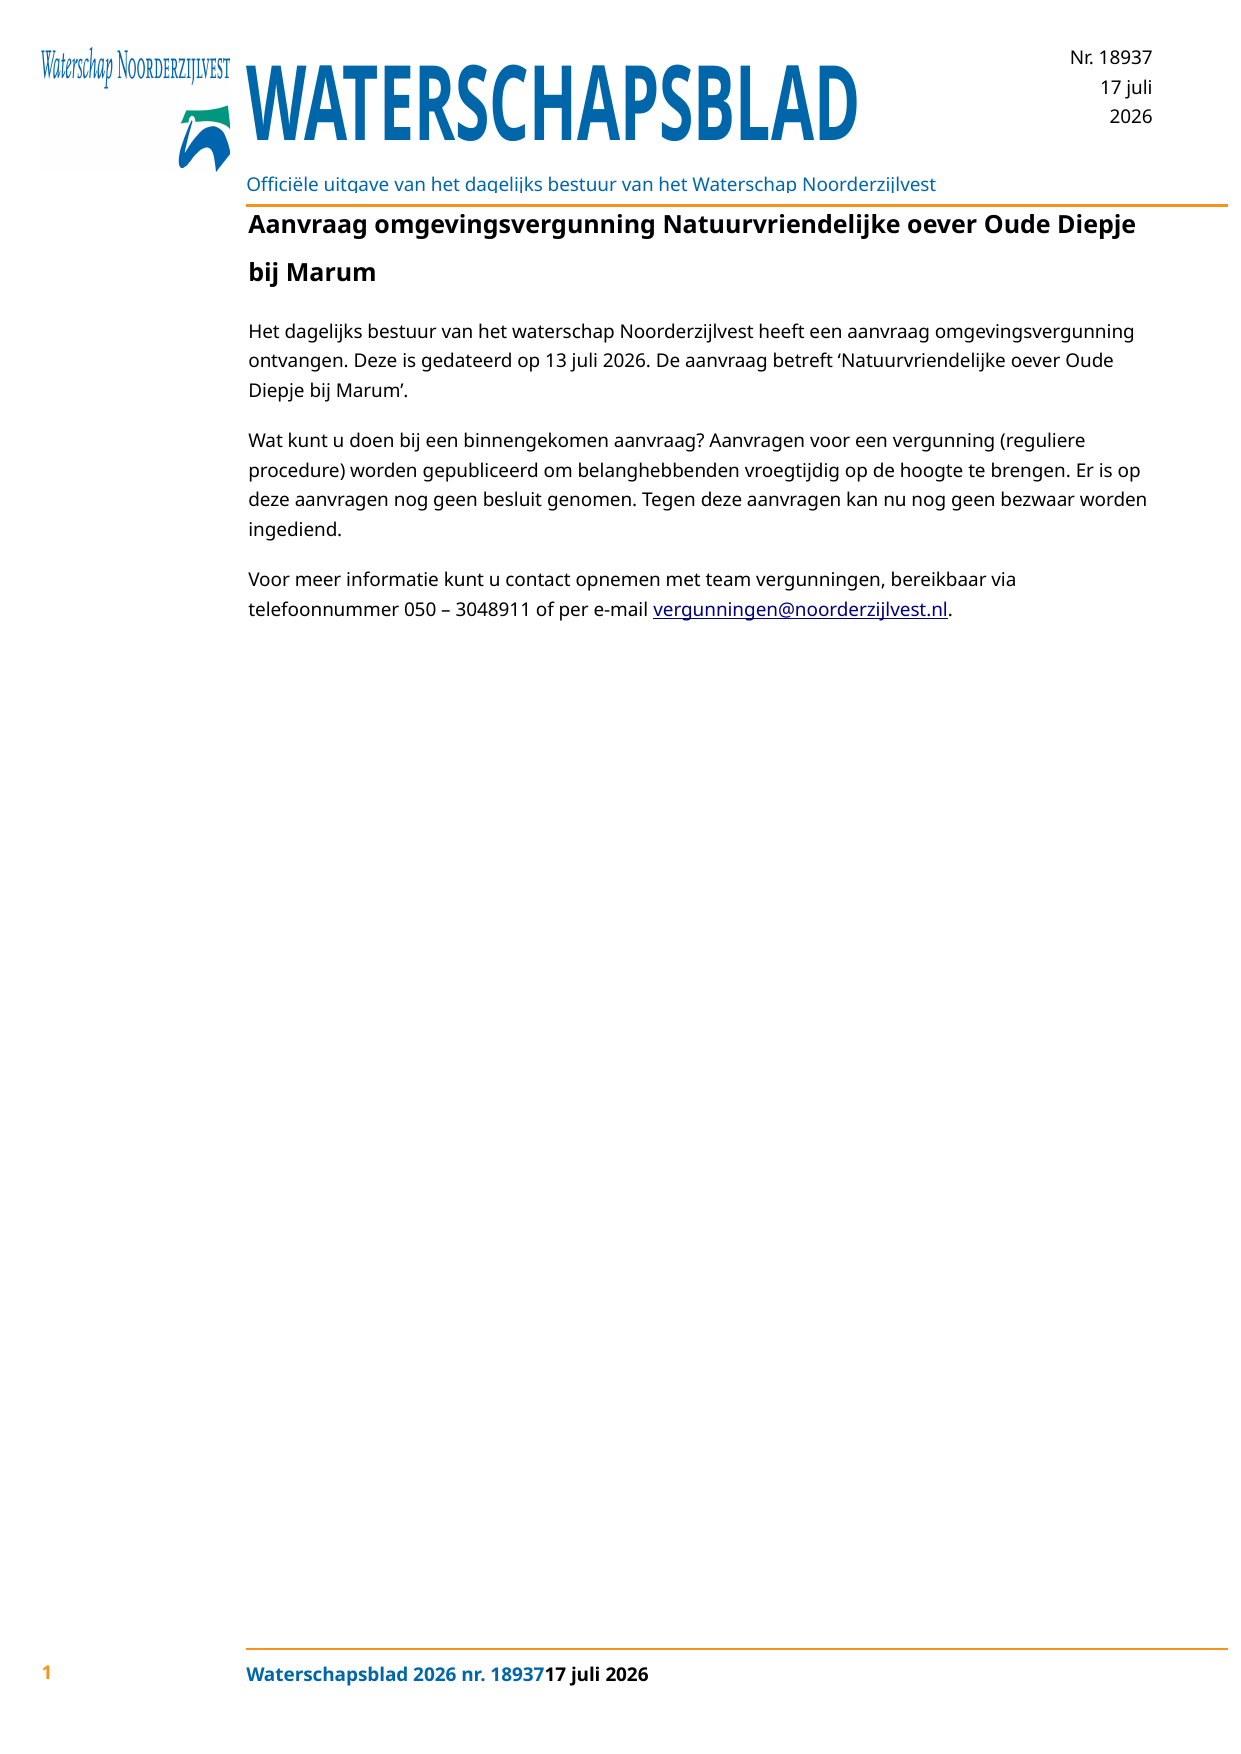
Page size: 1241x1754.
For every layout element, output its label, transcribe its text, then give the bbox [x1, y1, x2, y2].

picture [41, 47, 231, 172]
text Wat kunt u doen bij een binnengekomen aanvraag? Aanvragen voor een vergunning (reguliere procedure) worden gepubliceerd om belanghebbenden vroegtijdig op de hoogte te brengen. Er is op deze aanvragen nog geen besluit genomen. Tegen deze aanvragen kan nu nog geen bezwaar worden ingediend. [248, 427, 1152, 542]
text Voor meer informatie kunt u contact opnemen met team vergunningen, bereikbaar via telefoonnummer 050 – 3048911 of per e-mail vergunningen@noorderzijlvest.nl. [248, 567, 1152, 622]
text Het dagelijks bestuur van het waterschap Noorderzijlvest heeft een aanvraag omgevingsvergunning ontvangen. Deze is gedateerd op 13 juli 2026. De aanvraag betreft ‘Natuurvriendelijke oever Oude Diepje bij Marum’. [248, 318, 1152, 403]
text Aanvraag omgevingsvergunning Natuurvriendelijke oever Oude Diepje bij Marum [248, 207, 1152, 288]
